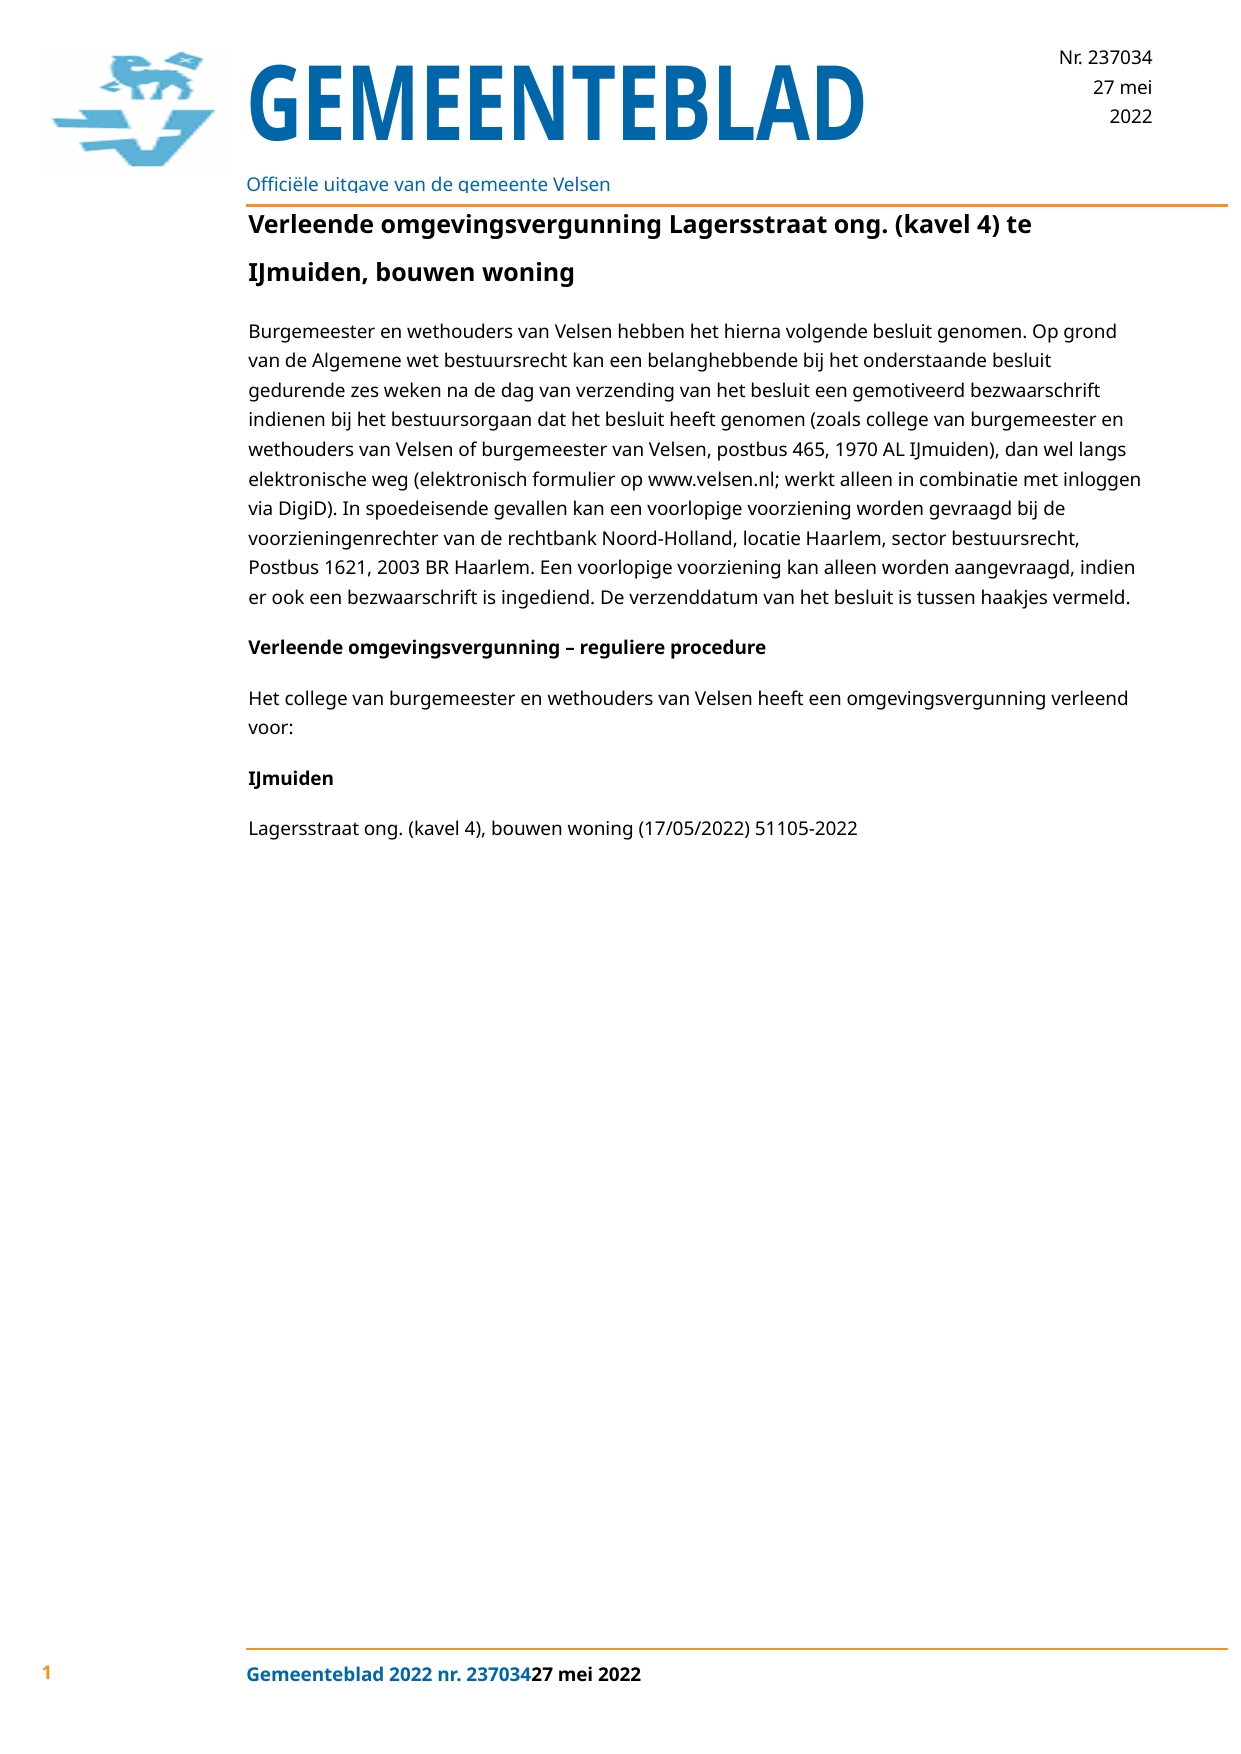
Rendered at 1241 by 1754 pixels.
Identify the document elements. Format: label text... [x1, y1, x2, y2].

text IJmuiden [248, 765, 1152, 791]
text Verleende omgevingsvergunning Lagersstraat ong. (kavel 4) te IJmuiden, bouwen woning [248, 207, 1152, 288]
text Burgemeester en wethouders van Velsen hebben het hierna volgende besluit genomen. Op grond van de Algemene wet bestuursrecht kan een belanghebbende bij het onderstaande besluit gedurende zes weken na de dag van verzending van het besluit een gemotiveerd bezwaarschrift indienen bij het bestuursorgaan dat het besluit heeft genomen (zoals college van burgemeester en wethouders van Velsen of burgemeester van Velsen, postbus 465, 1970 AL IJmuiden), dan wel langs elektronische weg (elektronisch formulier op www.velsen.nl; werkt alleen in combinatie met inloggen via DigiD). In spoedeisende gevallen kan een voorlopige voorziening worden gevraagd bij de voorzieningenrechter van de rechtbank Noord-Holland, locatie Haarlem, sector bestuursrecht, Postbus 1621, 2003 BR Haarlem. Een voorlopige voorziening kan alleen worden aangevraagd, indien er ook een bezwaarschrift is ingediend. De verzenddatum van het besluit is tussen haakjes vermeld. [248, 318, 1152, 610]
text Verleende omgevingsvergunning – reguliere procedure [248, 634, 1152, 660]
text Lagersstraat ong. (kavel 4), bouwen woning (17/05/2022) 51105-2022 [248, 815, 1152, 841]
picture [41, 47, 231, 172]
text Het college van burgemeester en wethouders van Velsen heeft een omgevingsvergunning verleend voor: [248, 685, 1152, 740]
